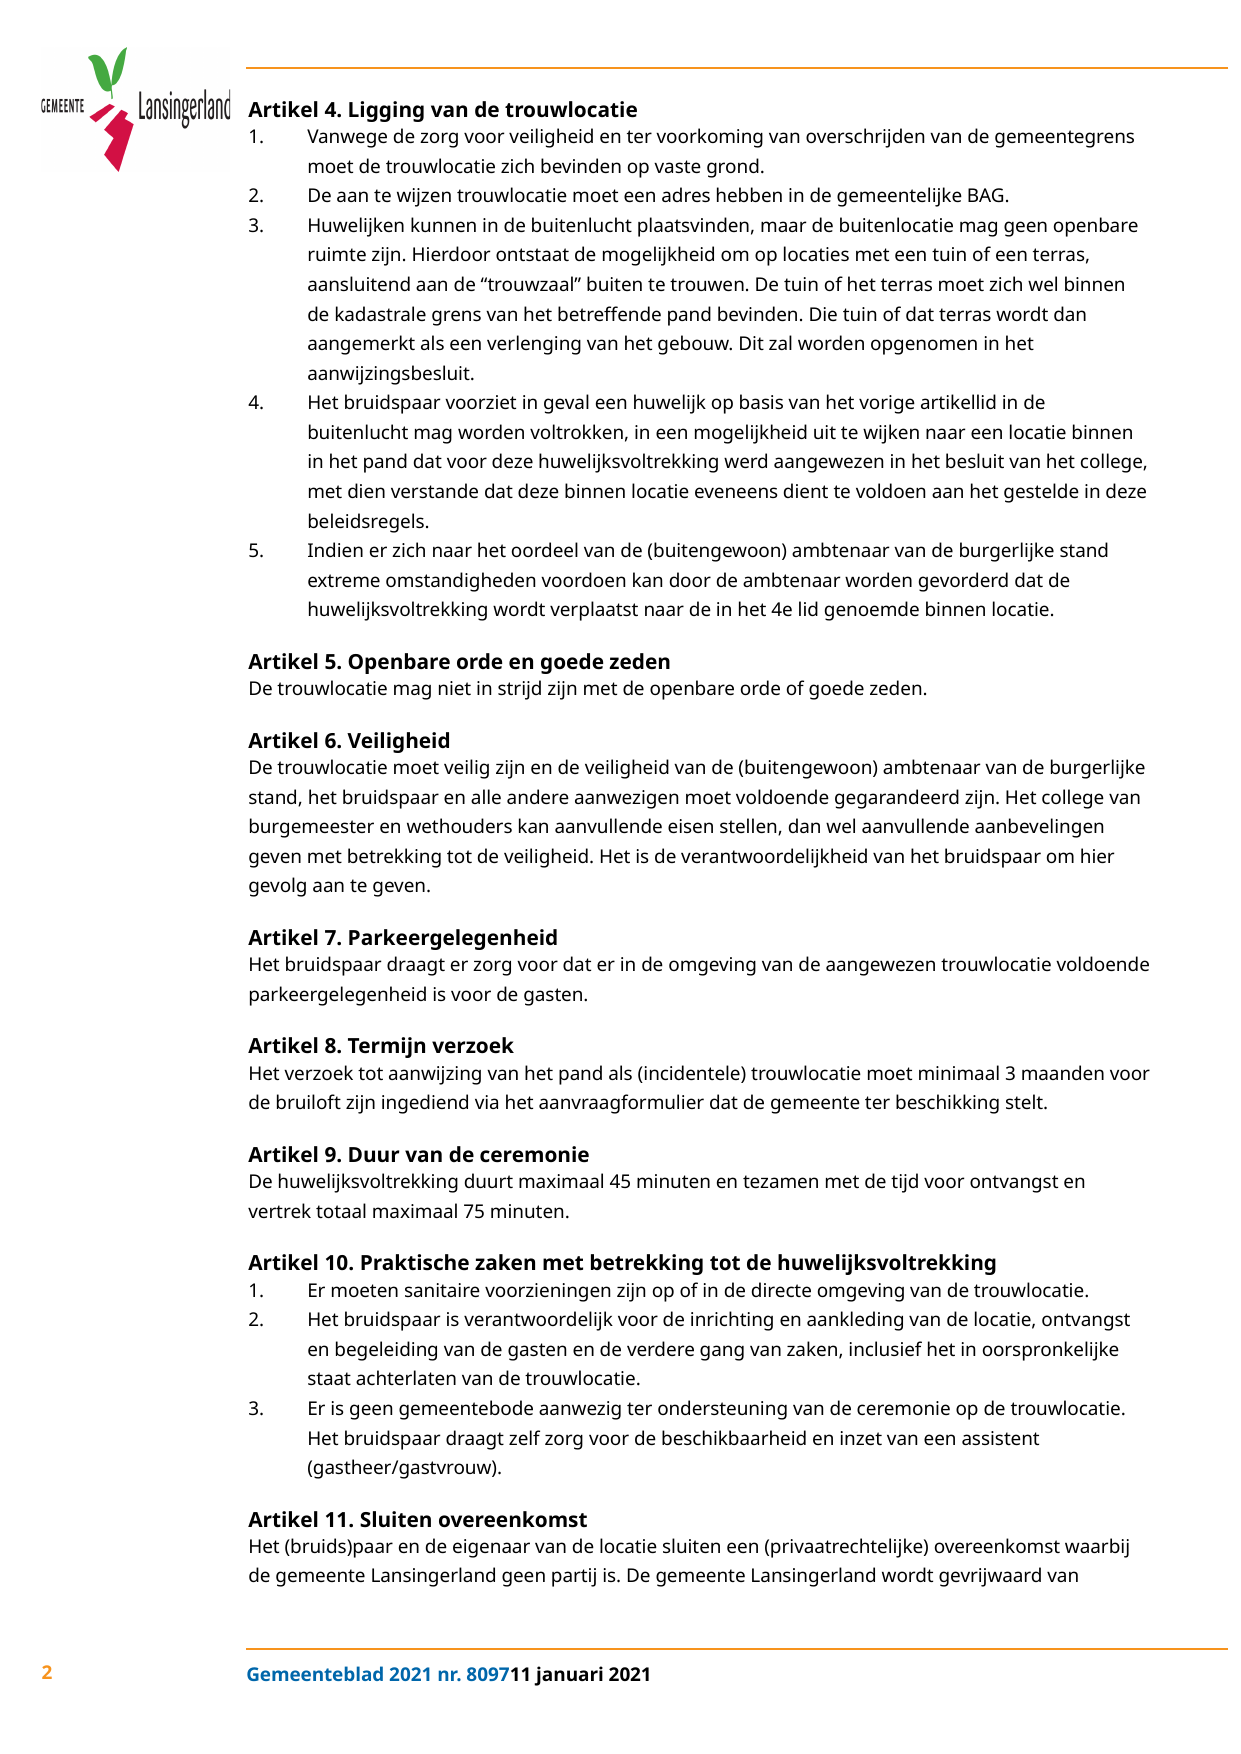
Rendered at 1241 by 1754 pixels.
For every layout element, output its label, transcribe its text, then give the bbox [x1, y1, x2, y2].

text Artikel 7. Parkeergelegenheid [248, 923, 1152, 951]
text Het verzoek tot aanwijzing van het pand als (incidentele) trouwlocatie moet minimaal 3 maanden voor de bruiloft zijn ingediend via het aanvraagformulier dat de gemeente ter beschikking stelt. [248, 1060, 1152, 1115]
text Artikel 10. Praktische zaken met betrekking tot de huwelijksvoltrekking [248, 1248, 1152, 1277]
list Indien er zich naar het oordeel van de (buitengewoon) ambtenaar van de burgerlijke stand extreme omstandigheden voordoen kan door de ambtenaar worden gevorderd dat de huwelijksvoltrekking wordt verplaatst naar de in het 4e lid genoemde binnen locatie. [248, 537, 1152, 622]
list Het bruidspaar is verantwoordelijk voor de inrichting en aankleding van de locatie, ontvangst en begeleiding van de gasten en de verdere gang van zaken, inclusief het in oorspronkelijke staat achterlaten van de trouwlocatie. [248, 1306, 1152, 1391]
text Het bruidspaar draagt er zorg voor dat er in de omgeving van de aangewezen trouwlocatie voldoende parkeergelegenheid is voor de gasten. [248, 951, 1152, 1007]
text Artikel 11. Sluiten overeenkomst [248, 1505, 1152, 1533]
text De trouwlocatie moet veilig zijn en de veiligheid van de (buitengewoon) ambtenaar van de burgerlijke stand, het bruidspaar en alle andere aanwezigen moet voldoende gegarandeerd zijn. Het college van burgemeester en wethouders kan aanvullende eisen stellen, dan wel aanvullende aanbevelingen geven met betrekking tot de veiligheid. Het is de verantwoordelijkheid van het bruidspaar om hier gevolg aan te geven. [248, 754, 1152, 898]
text Artikel 8. Termijn verzoek [248, 1031, 1152, 1060]
text Artikel 5. Openbare orde en goede zeden [248, 647, 1152, 675]
list De aan te wijzen trouwlocatie moet een adres hebben in de gemeentelijke BAG. [248, 182, 1152, 208]
text De trouwlocatie mag niet in strijd zijn met de openbare orde of goede zeden. [248, 675, 1152, 701]
text Artikel 6. Veiligheid [248, 726, 1152, 754]
text Artikel 9. Duur van de ceremonie [248, 1140, 1152, 1168]
list Er moeten sanitaire voorzieningen zijn op of in de directe omgeving van de trouwlocatie. [248, 1277, 1152, 1302]
text De huwelijksvoltrekking duurt maximaal 45 minuten en tezamen met de tijd voor ontvangst en vertrek totaal maximaal 75 minuten. [248, 1168, 1152, 1224]
picture [41, 47, 231, 172]
list Vanwege de zorg voor veiligheid en ter voorkoming van overschrijden van de gemeentegrens moet de trouwlocatie zich bevinden op vaste grond. [248, 123, 1152, 178]
text Het (bruids)paar en de eigenaar van de locatie sluiten een (privaatrechtelijke) overeenkomst waarbij de gemeente Lansingerland geen partij is. De gemeente Lansingerland wordt gevrijwaard van [248, 1533, 1152, 1588]
list Huwelijken kunnen in de buitenlucht plaatsvinden, maar de buitenlocatie mag geen openbare ruimte zijn. Hierdoor ontstaat de mogelijkheid om op locaties met een tuin of een terras, aansluitend aan de “trouwzaal” buiten te trouwen. De tuin of het terras moet zich wel binnen de kadastrale grens van het betreffende pand bevinden. Die tuin of dat terras wordt dan aangemerkt als een verlenging van het gebouw. Dit zal worden opgenomen in het aanwijzingsbesluit. [248, 212, 1152, 386]
list Het bruidspaar voorziet in geval een huwelijk op basis van het vorige artikellid in de buitenlucht mag worden voltrokken, in een mogelijkheid uit te wijken naar een locatie binnen in het pand dat voor deze huwelijksvoltrekking werd aangewezen in het besluit van het college, met dien verstande dat deze binnen locatie eveneens dient te voldoen aan het gestelde in deze beleidsregels. [248, 389, 1152, 533]
text Artikel 4. Ligging van de trouwlocatie [248, 95, 1152, 123]
list Er is geen gemeentebode aanwezig ter ondersteuning van de ceremonie op de trouwlocatie. Het bruidspaar draagt zelf zorg voor de beschikbaarheid en inzet van een assistent (gastheer/gastvrouw). [248, 1395, 1152, 1480]
